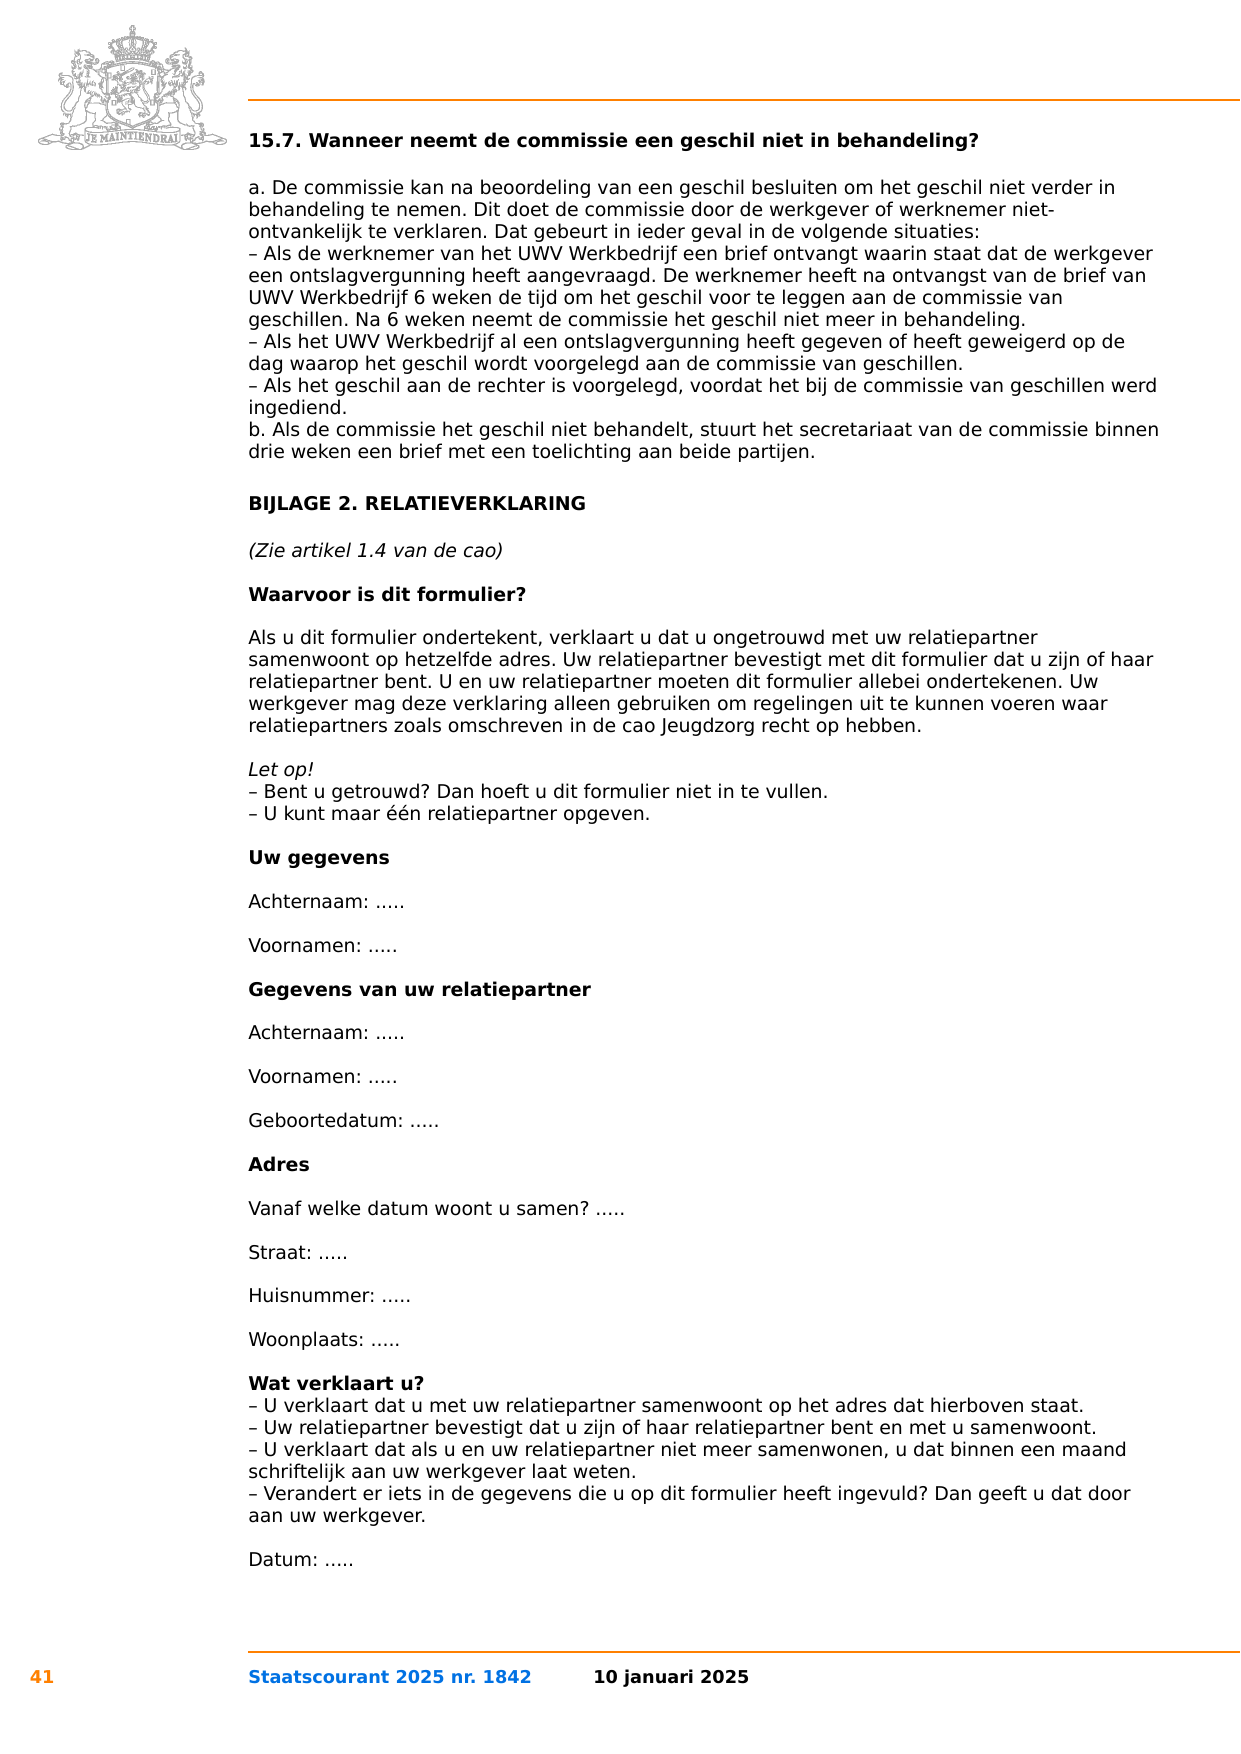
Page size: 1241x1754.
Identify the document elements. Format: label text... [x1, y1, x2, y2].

text – U verklaart dat als u en uw relatiepartner niet meer samenwonen, u dat binnen een maand schriftelijk aan uw werkgever laat weten. [248, 1439, 1163, 1483]
text Woonplaats: ..... [248, 1329, 1163, 1351]
text – Als het geschil aan de rechter is voorgelegd, voordat het bij de commissie van geschillen werd ingediend. [248, 375, 1163, 419]
subtitle Wat verklaart u? [248, 1373, 1163, 1395]
subtitle Uw gegevens [248, 847, 1163, 869]
text Als u dit formulier ondertekent, verklaart u dat u ongetrouwd met uw relatiepartner samenwoont op hetzelfde adres. Uw relatiepartner bevestigt met dit formulier dat u zijn of haar relatiepartner bent. U en uw relatiepartner moeten dit formulier allebei ondertekenen. Uw werkgever mag deze verklaring alleen gebruiken om regelingen uit te kunnen voeren waar relatiepartners zoals omschreven in de cao Jeugdzorg recht op hebben. [248, 627, 1163, 737]
text – U kunt maar één relatiepartner opgeven. [248, 803, 1163, 825]
text – U verklaart dat u met uw relatiepartner samenwoont op het adres dat hierboven staat. [248, 1395, 1163, 1417]
subtitle Adres [248, 1154, 1163, 1176]
text Vanaf welke datum woont u samen? ..... [248, 1198, 1163, 1220]
text b. Als de commissie het geschil niet behandelt, stuurt het secretariaat van de commissie binnen drie weken een brief met een toelichting aan beide partijen. [248, 419, 1163, 463]
text Voornamen: ..... [248, 934, 1163, 957]
text – Als de werknemer van het UWV Werkbedrijf een brief ontvangt waarin staat dat de werkgever een ontslagvergunning heeft aangevraagd. De werknemer heeft na ontvangst van de brief van UWV Werkbedrijf 6 weken de tijd om het geschil voor te leggen aan de commissie van geschillen. Na 6 weken neemt de commissie het geschil niet meer in behandeling. [248, 243, 1163, 331]
text Voornamen: ..... [248, 1066, 1163, 1088]
text – Verandert er iets in de gegevens die u op dit formulier heeft ingevuld? Dan geeft u dat door aan uw werkgever. [248, 1483, 1163, 1527]
text Achternaam: ..... [248, 1022, 1163, 1044]
text a. De commissie kan na beoordeling van een geschil besluiten om het geschil niet verder in behandeling te nemen. Dit doet de commissie door de werkgever of werknemer niet-ontvankelijk te verklaren. Dat gebeurt in ieder geval in de volgende situaties: [248, 177, 1163, 243]
subtitle 15.7. Wanneer neemt de commissie een geschil niet in behandeling? [248, 130, 1163, 152]
subtitle BIJLAGE 2. RELATIEVERKLARING [248, 493, 1163, 514]
text Huisnummer: ..... [248, 1285, 1163, 1307]
text – Als het UWV Werkbedrijf al een ontslagvergunning heeft gegeven of heeft geweigerd op de dag waarop het geschil wordt voorgelegd aan de commissie van geschillen. [248, 331, 1163, 375]
text (Zie artikel 1.4 van de cao) [248, 539, 1163, 562]
text Straat: ..... [248, 1242, 1163, 1263]
text Achternaam: ..... [248, 891, 1163, 913]
text Geboortedatum: ..... [248, 1110, 1163, 1132]
text Datum: ..... [248, 1549, 1163, 1571]
picture [38, 25, 227, 150]
text Let op! [248, 759, 1163, 781]
subtitle Waarvoor is dit formulier? [248, 583, 1163, 605]
text – Uw relatiepartner bevestigt dat u zijn of haar relatiepartner bent en met u samenwoont. [248, 1417, 1163, 1439]
subtitle Gegevens van uw relatiepartner [248, 978, 1163, 1000]
text – Bent u getrouwd? Dan hoeft u dit formulier niet in te vullen. [248, 781, 1163, 803]
